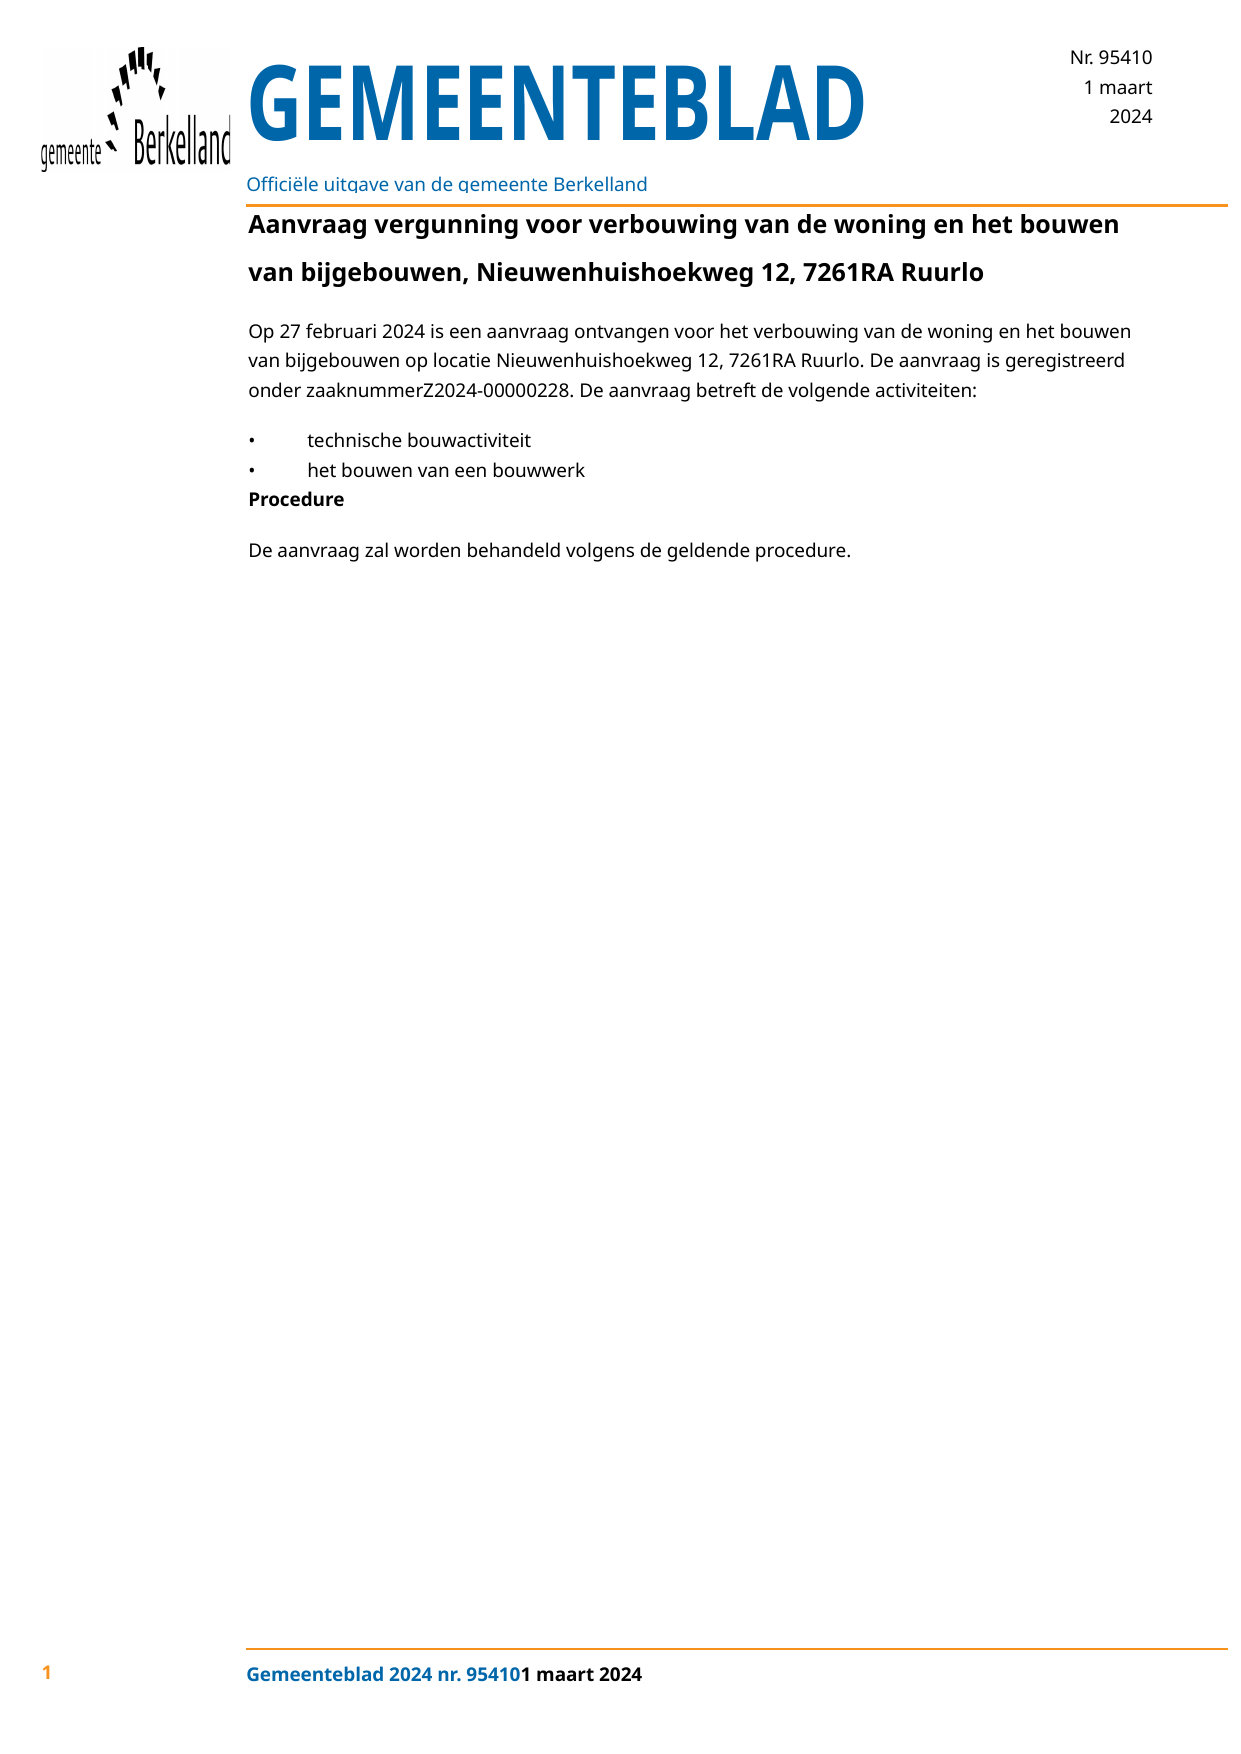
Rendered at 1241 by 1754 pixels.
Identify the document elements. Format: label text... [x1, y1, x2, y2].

text Procedure [248, 487, 1152, 512]
text Aanvraag vergunning voor verbouwing van de woning en het bouwen van bijgebouwen, Nieuwenhuishoekweg 12, 7261RA Ruurlo [248, 207, 1152, 288]
list technische bouwactiviteit [248, 427, 1152, 453]
text De aanvraag zal worden behandeld volgens de geldende procedure. [248, 537, 1152, 563]
text Op 27 februari 2024 is een aanvraag ontvangen voor het verbouwing van de woning en het bouwen van bijgebouwen op locatie Nieuwenhuishoekweg 12, 7261RA Ruurlo. De aanvraag is geregistreerd onder zaaknummerZ2024-00000228. De aanvraag betreft de volgende activiteiten: [248, 318, 1152, 403]
picture [41, 47, 231, 172]
list het bouwen van een bouwwerk [248, 457, 1152, 483]
